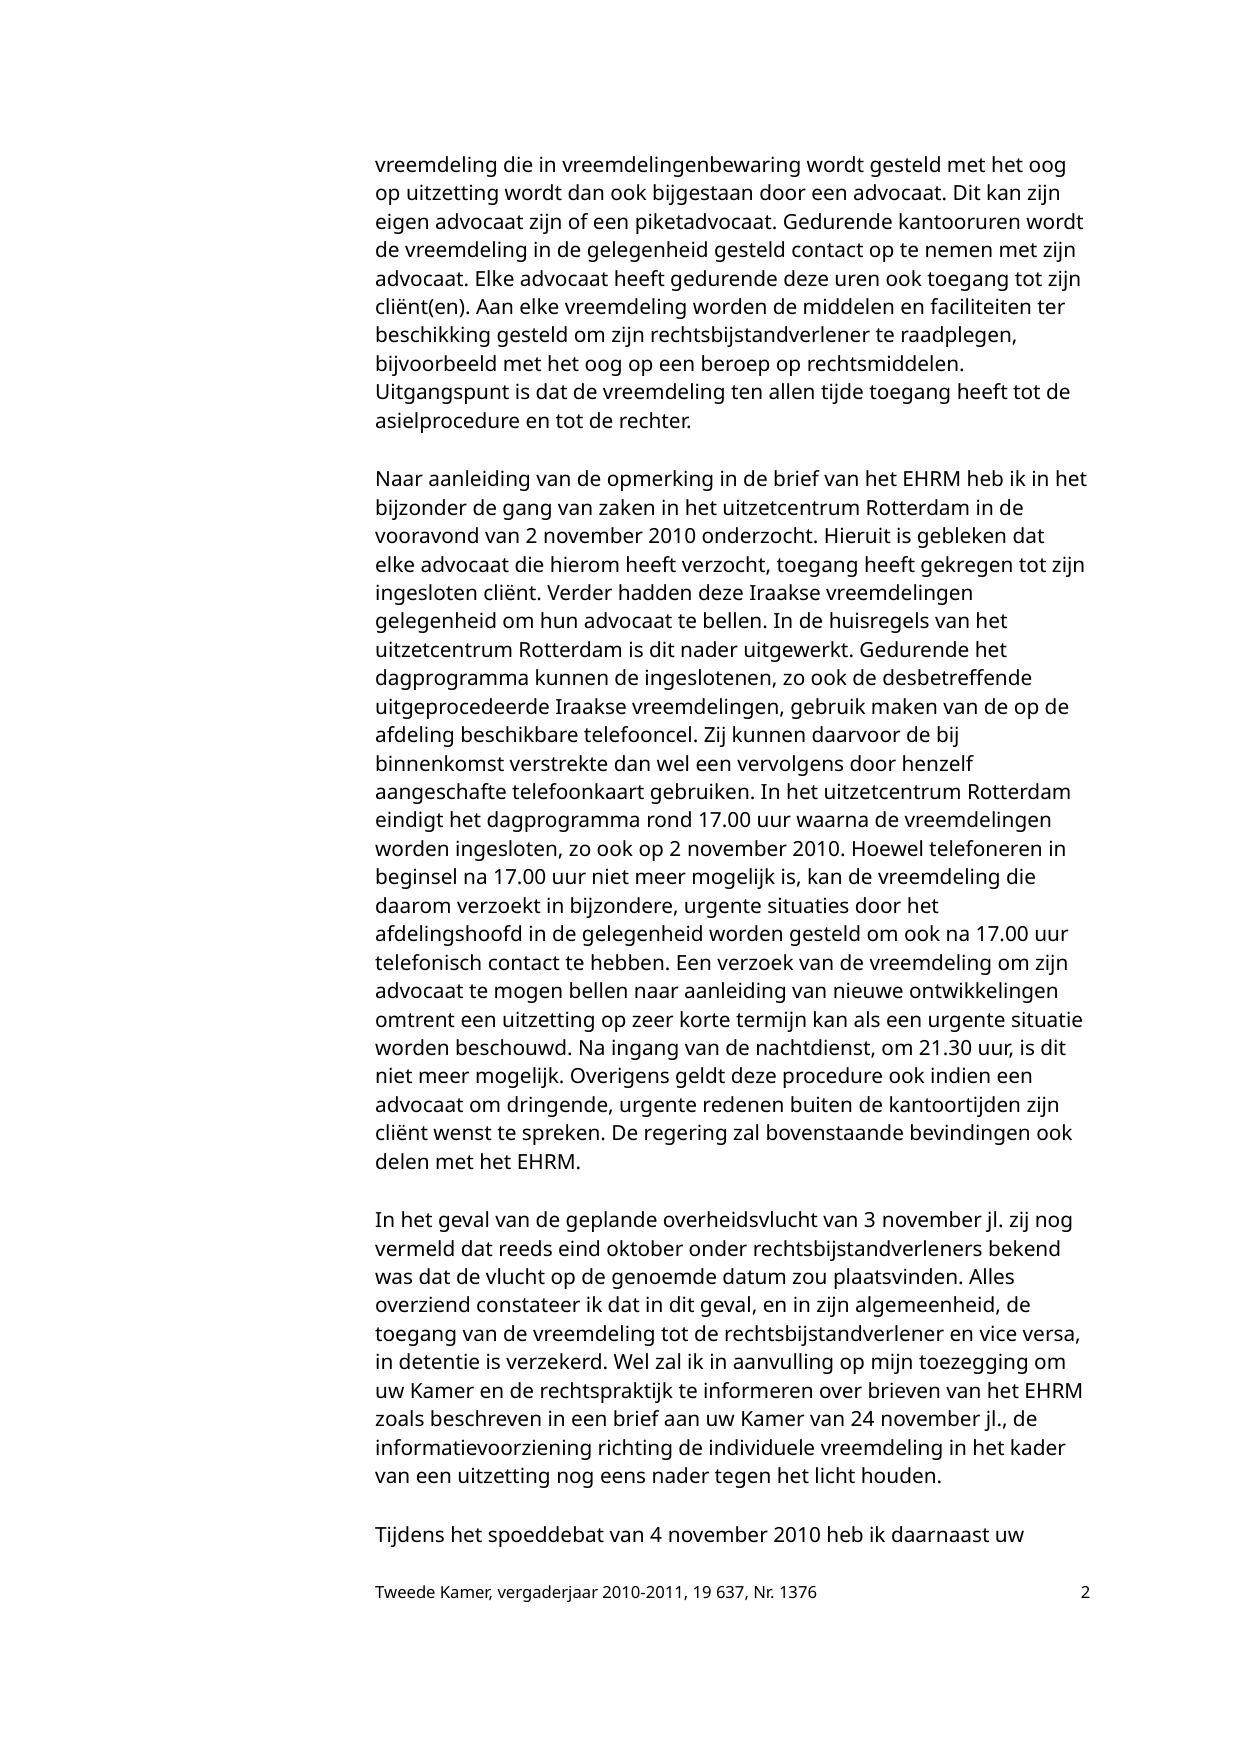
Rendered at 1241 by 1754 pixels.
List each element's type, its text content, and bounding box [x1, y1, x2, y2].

text vreemdeling die in vreemdelingenbewaring wordt gesteld met het oog op uitzetting wordt dan ook bijgestaan door een advocaat. Dit kan zijn eigen advocaat zijn of een piketadvocaat. Gedurende kantooruren wordt de vreemdeling in de gelegenheid gesteld contact op te nemen met zijn advocaat. Elke advocaat heeft gedurende deze uren ook toegang tot zijn cliënt(en). Aan elke vreemdeling worden de middelen en faciliteiten ter beschikking gesteld om zijn rechtsbijstandverlener te raadplegen, bijvoorbeeld met het oog op een beroep op rechtsmiddelen. Uitgangspunt is dat de vreemdeling ten allen tijde toegang heeft tot de asielprocedure en tot de rechter. [375, 150, 1090, 434]
text Tijdens het spoeddebat van 4 november 2010 heb ik daarnaast uw [375, 1520, 1090, 1548]
text Naar aanleiding van de opmerking in de brief van het EHRM heb ik in het bijzonder de gang van zaken in het uitzetcentrum Rotterdam in de vooravond van 2 november 2010 onderzocht. Hieruit is gebleken dat elke advocaat die hierom heeft verzocht, toegang heeft gekregen tot zijn ingesloten cliënt. Verder hadden deze Iraakse vreemdelingen gelegenheid om hun advocaat te bellen. In de huisregels van het uitzetcentrum Rotterdam is dit nader uitgewerkt. Gedurende het dagprogramma kunnen de ingeslotenen, zo ook de desbetreffende uitgeprocedeerde Iraakse vreemdelingen, gebruik maken van de op de afdeling beschikbare telefooncel. Zij kunnen daarvoor de bij binnenkomst verstrekte dan wel een vervolgens door henzelf aangeschafte telefoonkaart gebruiken. In het uitzetcentrum Rotterdam eindigt het dagprogramma rond 17.00 uur waarna de vreemdelingen worden ingesloten, zo ook op 2 november 2010. Hoewel telefoneren in beginsel na 17.00 uur niet meer mogelijk is, kan de vreemdeling die daarom verzoekt in bijzondere, urgente situaties door het afdelingshoofd in de gelegenheid worden gesteld om ook na 17.00 uur telefonisch contact te hebben. Een verzoek van de vreemdeling om zijn advocaat te mogen bellen naar aanleiding van nieuwe ontwikkelingen omtrent een uitzetting op zeer korte termijn kan als een urgente situatie worden beschouwd. Na ingang van de nachtdienst, om 21.30 uur, is dit niet meer mogelijk. Overigens geldt deze procedure ook indien een advocaat om dringende, urgente redenen buiten de kantoortijden zijn cliënt wenst te spreken. De regering zal bovenstaande bevindingen ook delen met het EHRM. [375, 464, 1090, 1175]
text In het geval van de geplande overheidsvlucht van 3 november jl. zij nog vermeld dat reeds eind oktober onder rechtsbijstandverleners bekend was dat de vlucht op de genoemde datum zou plaatsvinden. Alles overziend constateer ik dat in dit geval, en in zijn algemeenheid, de toegang van de vreemdeling tot de rechtsbijstandverlener en vice versa, in detentie is verzekerd. Wel zal ik in aanvulling op mijn toezegging om uw Kamer en de rechtspraktijk te informeren over brieven van het EHRM zoals beschreven in een brief aan uw Kamer van 24 november jl., de informatievoorziening richting de individuele vreemdeling in het kader van een uitzetting nog eens nader tegen het licht houden. [375, 1205, 1090, 1490]
